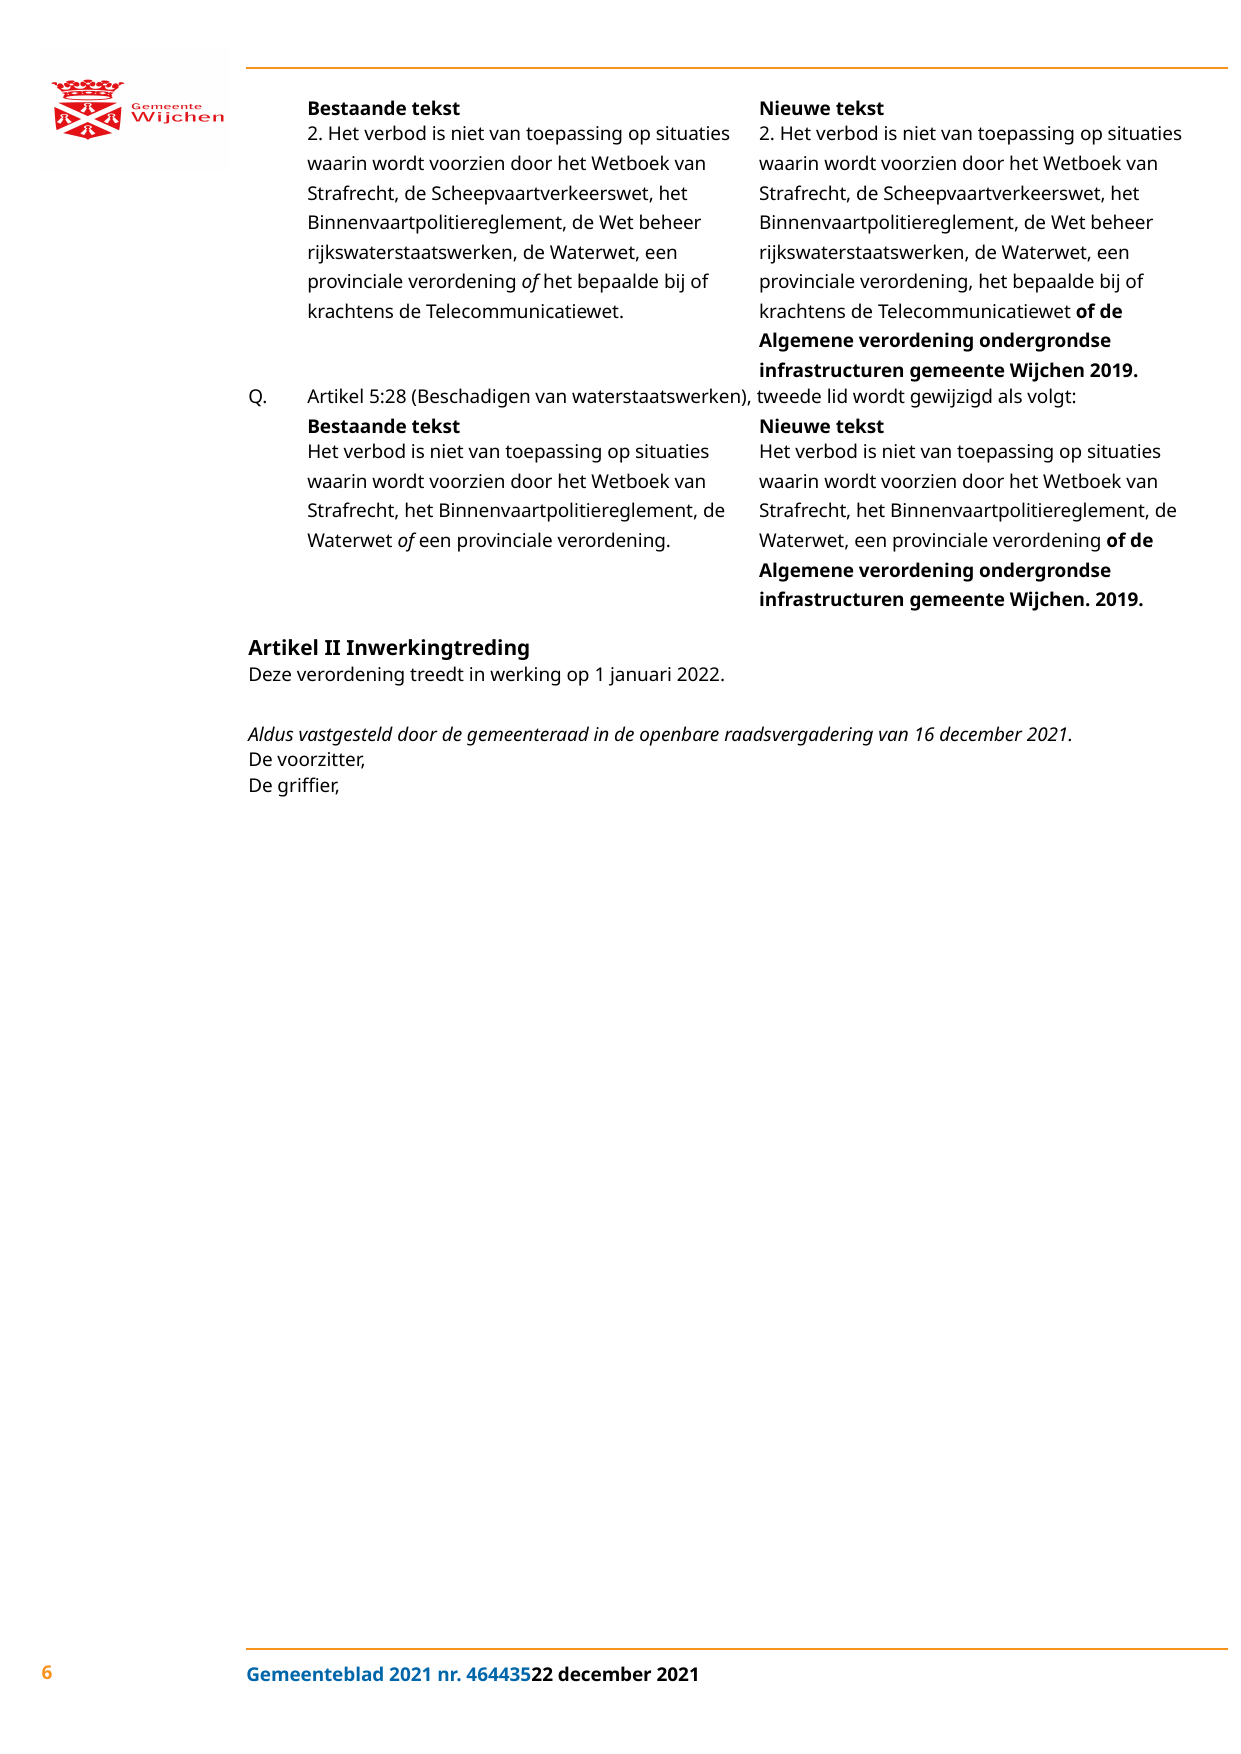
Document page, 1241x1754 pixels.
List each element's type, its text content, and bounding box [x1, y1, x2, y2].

text Artikel II Inwerkingtreding [248, 633, 1152, 662]
table_header Nieuwe tekst [759, 413, 1211, 438]
picture [41, 47, 231, 172]
text Deze verordening treedt in werking op 1 januari 2022. [248, 662, 1152, 687]
table_cell 2. Het verbod is niet van toepassing op situaties waarin wordt voorzien door het Wetboek van Strafrecht, de Scheepvaartverkeerswet, het Binnenvaartpolitiereglement, de Wet beheer rijkswaterstaatswerken, de Waterwet, een provinciale verordening of het bepaalde bij of krachtens de Telecommunicatiewet. [307, 121, 759, 383]
table_header Bestaande tekst [307, 95, 759, 121]
text De griffier, [248, 772, 1152, 798]
text De voorzitter, [248, 746, 1152, 772]
table_cell Het verbod is niet van toepassing op situaties waarin wordt voorzien door het Wetboek van Strafrecht, het Binnenvaartpolitiereglement, de Waterwet, een provinciale verordening of de Algemene verordening ondergrondse infrastructuren gemeente Wijchen. 2019. [759, 439, 1211, 612]
table_header Nieuwe tekst [759, 95, 1211, 121]
table_cell 2. Het verbod is niet van toepassing op situaties waarin wordt voorzien door het Wetboek van Strafrecht, de Scheepvaartverkeerswet, het Binnenvaartpolitiereglement, de Wet beheer rijkswaterstaatswerken, de Waterwet, een provinciale verordening, het bepaalde bij of krachtens de Telecommunicatiewet of de Algemene verordening ondergrondse infrastructuren gemeente Wijchen 2019. [759, 121, 1211, 383]
table_cell Het verbod is niet van toepassing op situaties waarin wordt voorzien door het Wetboek van Strafrecht, het Binnenvaartpolitiereglement, de Waterwet of een provinciale verordening. [307, 439, 759, 612]
table_header Bestaande tekst [307, 413, 759, 438]
text Aldus vastgesteld door de gemeenteraad in de openbare raadsvergadering van 16 december 2021. [248, 721, 1152, 746]
list Artikel 5:28 (Beschadigen van waterstaatswerken), tweede lid wordt gewijzigd als volgt: [248, 383, 1152, 409]
